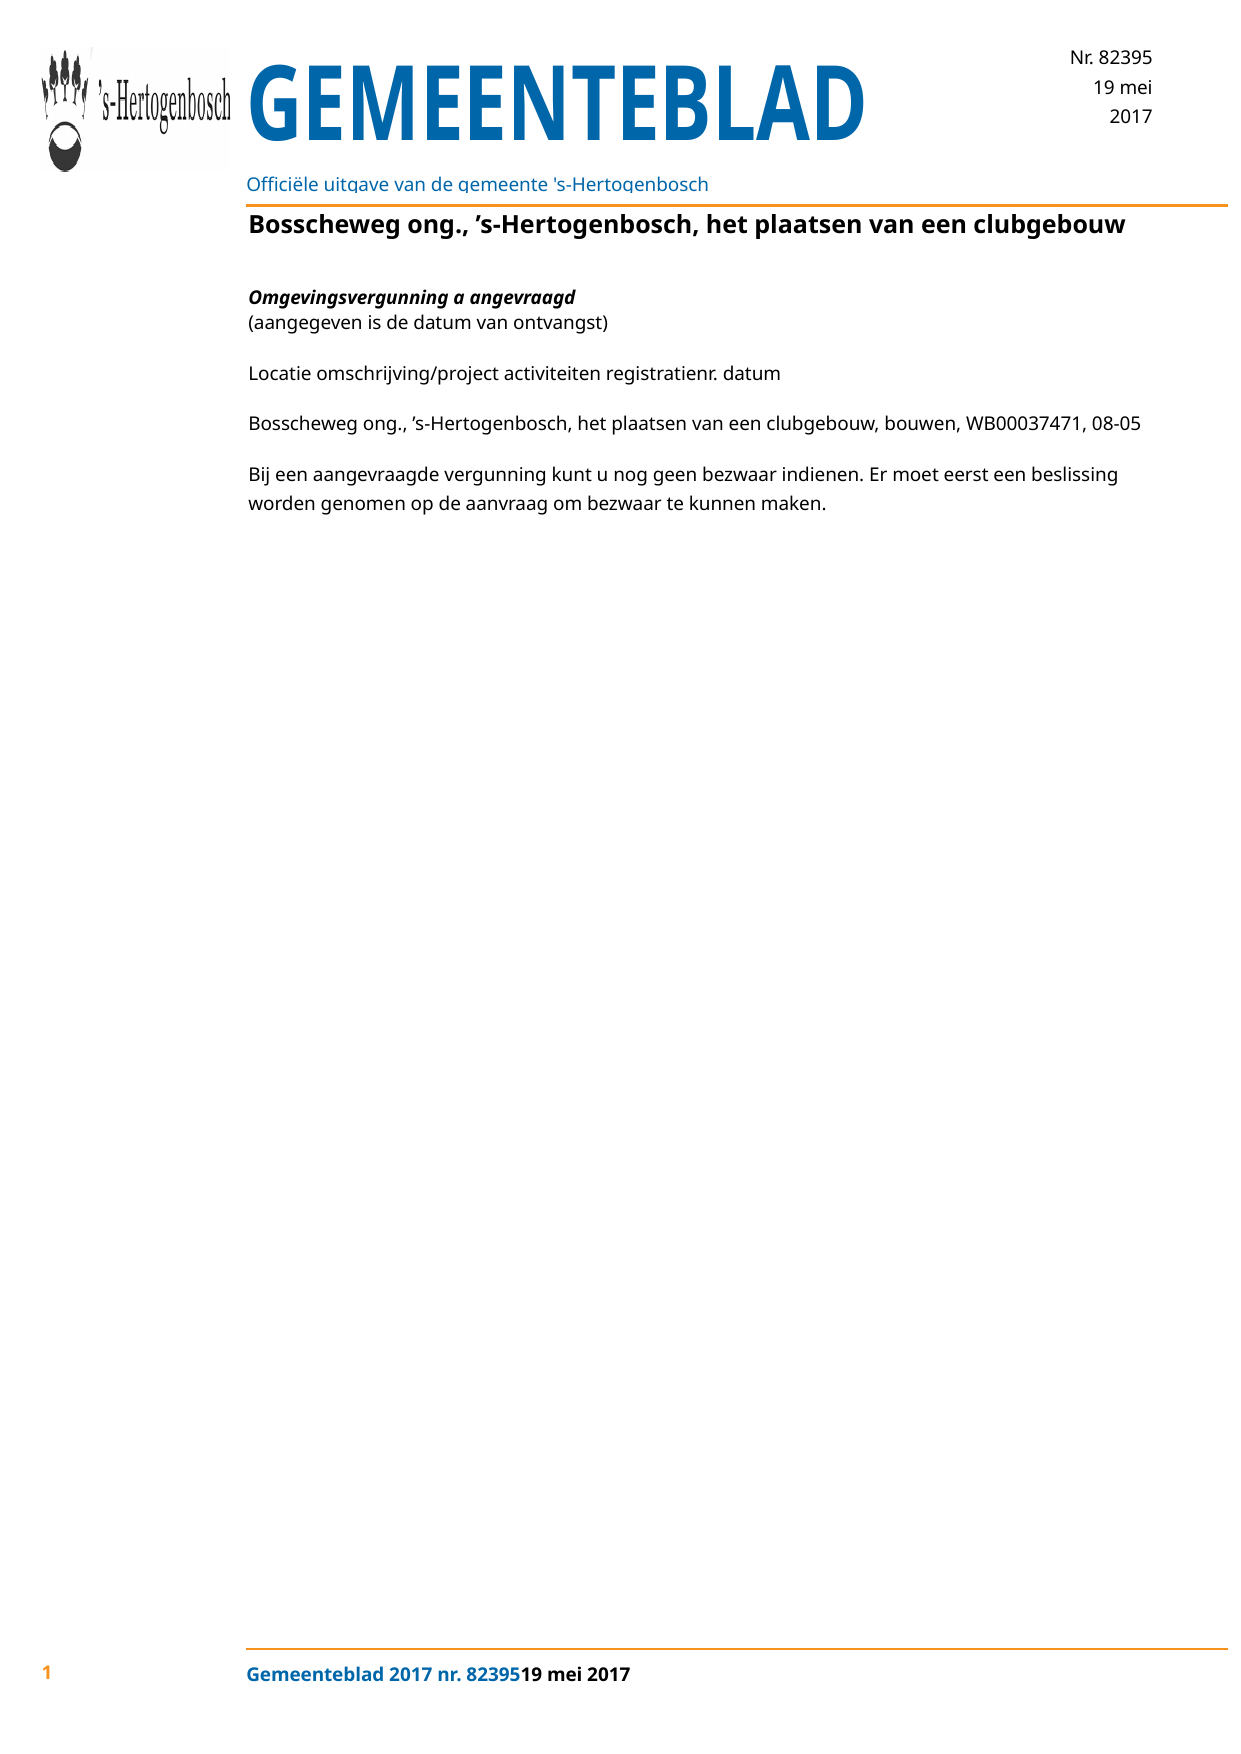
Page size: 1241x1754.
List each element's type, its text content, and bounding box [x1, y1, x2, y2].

text Bij een aangevraagde vergunning kunt u nog geen bezwaar indienen. Er moet eerst een beslissing worden genomen op de aanvraag om bezwaar te kunnen maken. [248, 461, 1152, 516]
text Bosscheweg ong., ’s-Hertogenbosch, het plaatsen van een clubgebouw, bouwen, WB00037471, 08-05 [248, 410, 1152, 436]
text (aangegeven is de datum van ontvangst) [248, 309, 1152, 335]
text Omgevingsvergunning a angevraagd [248, 284, 1152, 309]
text Bosscheweg ong., ’s-Hertogenbosch, het plaatsen van een clubgebouw [248, 207, 1152, 241]
picture [41, 47, 231, 172]
text Locatie omschrijving/project activiteiten registratienr. datum [248, 360, 1152, 386]
